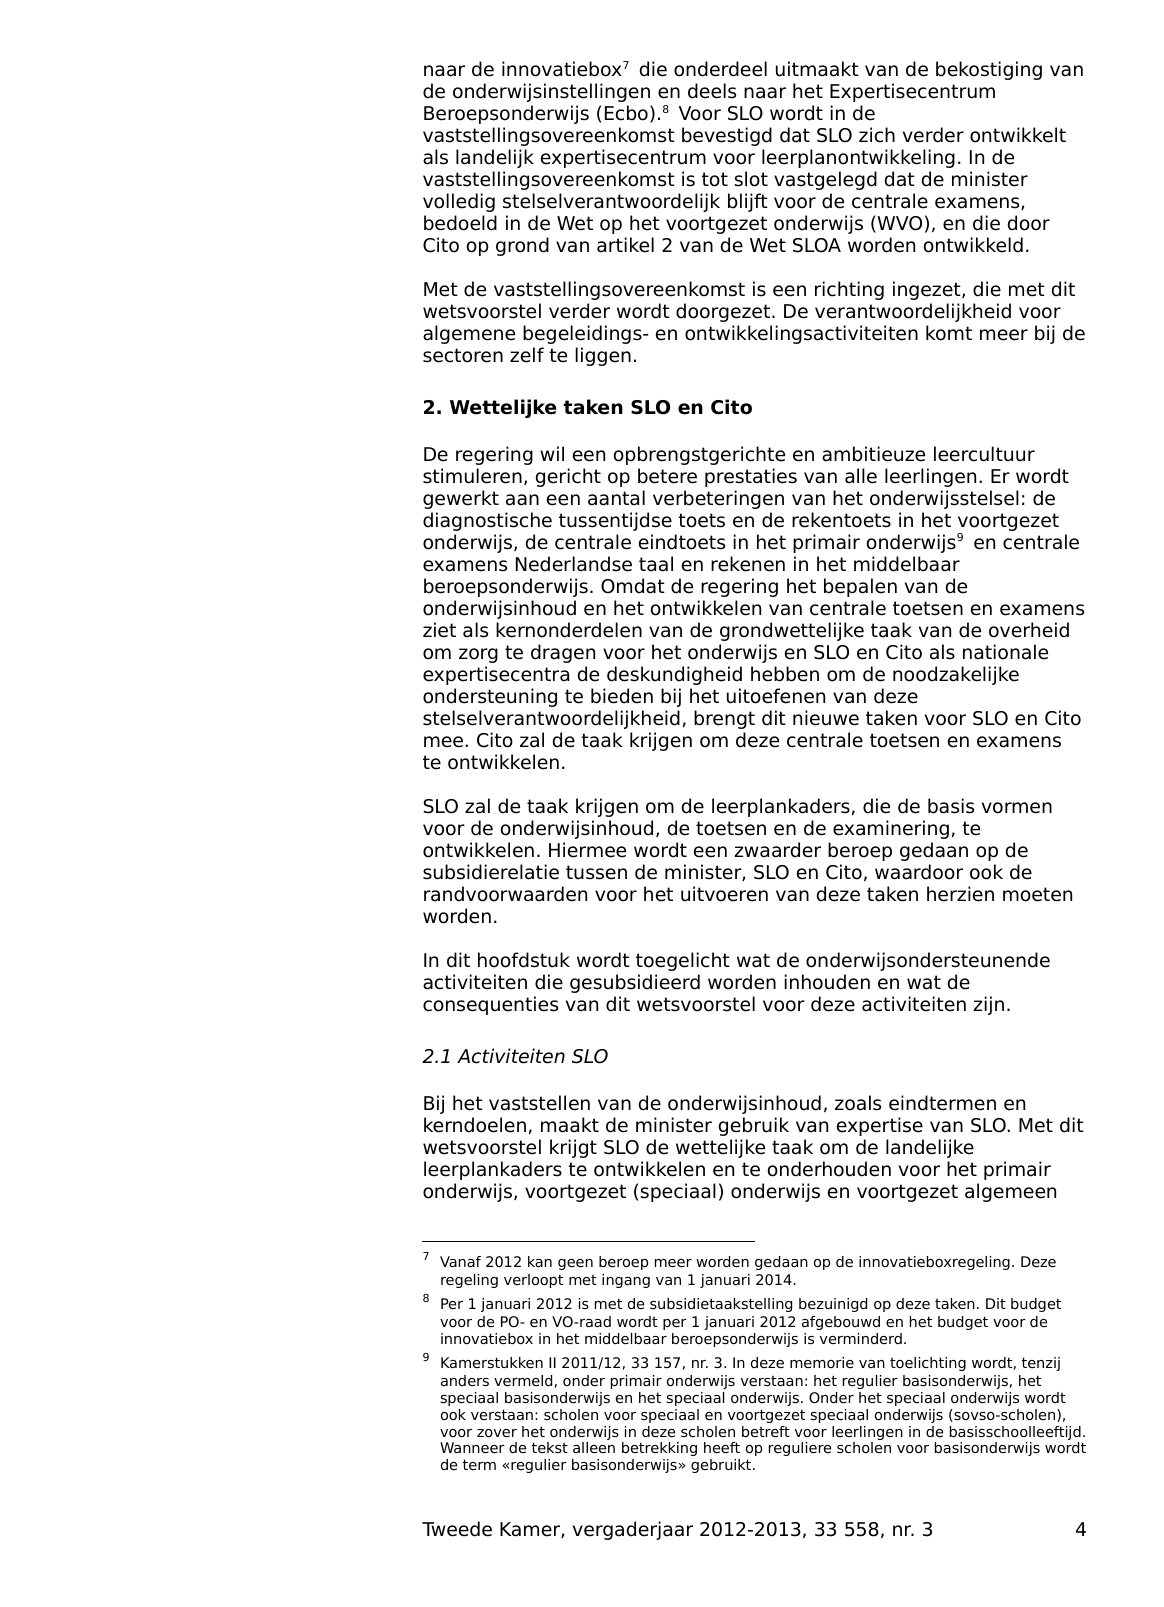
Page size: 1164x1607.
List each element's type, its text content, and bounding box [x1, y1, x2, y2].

text Bij het vaststellen van de onderwijsinhoud, zoals eindtermen en kerndoelen, maakt de minister gebruik van expertise van SLO. Met dit wetsvoorstel krijgt SLO de wettelijke taak om de landelijke leerplankaders te ontwikkelen en te onderhouden voor het primair onderwijs, voortgezet (speciaal) onderwijs en voortgezet algemeen [422, 1093, 1087, 1203]
text De regering wil een opbrengstgerichte en ambitieuze leercultuur stimuleren, gericht op betere prestaties van alle leerlingen. Er wordt gewerkt aan een aantal verbeteringen van het onderwijsstelsel: de diagnostische tussentijdse toets en de rekentoets in het voortgezet onderwijs, de centrale eindtoets in het primair onderwijs en centrale examens Nederlandse taal en rekenen in het middelbaar beroepsonderwijs. Omdat de regering het bepalen van de onderwijsinhoud en het ontwikkelen van centrale toetsen en examens ziet als kernonderdelen van de grondwettelijke taak van de overheid om zorg te dragen voor het onderwijs en SLO en Cito als nationale expertisecentra de deskundigheid hebben om de noodzakelijke ondersteuning te bieden bij het uitoefenen van deze stelselverantwoordelijkheid, brengt dit nieuwe taken voor SLO en Cito mee. Cito zal de taak krijgen om deze centrale toetsen en examens te ontwikkelen. [422, 444, 1087, 774]
text Per 1 januari 2012 is met de subsidietaakstelling bezuinigd op deze taken. Dit budget voor de PO- en VO-raad wordt per 1 januari 2012 afgebouwd en het budget voor de innovatiebox in het middelbaar beroepsonderwijs is verminderd. [422, 1292, 1087, 1348]
text Met de vaststellingsovereenkomst is een richting ingezet, die met dit wetsvoorstel verder wordt doorgezet. De verantwoordelijkheid voor algemene begeleidings- en ontwikkelingsactiviteiten komt meer bij de sectoren zelf te liggen. [422, 279, 1087, 367]
text Kamerstukken II 2011/12, 33 157, nr. 3. In deze memorie van toelichting wordt, tenzij anders vermeld, onder primair onderwijs verstaan: het regulier basisonderwijs, het speciaal basisonderwijs en het speciaal onderwijs. Onder het speciaal onderwijs wordt ook verstaan: scholen voor speciaal en voortgezet speciaal onderwijs (sovso-scholen), voor zover het onderwijs in deze scholen betreft voor leerlingen in de basisschoolleeftijd. Wanneer de tekst alleen betrekking heeft op reguliere scholen voor basisonderwijs wordt de term «regulier basisonderwijs» gebruikt. [422, 1351, 1087, 1474]
text Vanaf 2012 kan geen beroep meer worden gedaan op de innovatieboxregeling. Deze regeling verloopt met ingang van 1 januari 2014. [422, 1250, 1087, 1289]
subtitle 2.1 Activiteiten SLO [422, 1046, 1087, 1068]
text SLO zal de taak krijgen om de leerplankaders, die de basis vormen voor de onderwijsinhoud, de toetsen en de examinering, te ontwikkelen. Hiermee wordt een zwaarder beroep gedaan op de subsidierelatie tussen de minister, SLO en Cito, waardoor ook de randvoorwaarden voor het uitvoeren van deze taken herzien moeten worden. [422, 796, 1087, 928]
text naar de innovatiebox die onderdeel uitmaakt van de bekostiging van de onderwijsinstellingen en deels naar het Expertisecentrum Beroepsonderwijs (Ecbo). Voor SLO wordt in de vaststellingsovereenkomst bevestigd dat SLO zich verder ontwikkelt als landelijk expertisecentrum voor leerplanontwikkeling. In de vaststellingsovereenkomst is tot slot vastgelegd dat de minister volledig stelselverantwoordelijk blijft voor de centrale examens, bedoeld in de Wet op het voortgezet onderwijs (WVO), en die door Cito op grond van artikel 2 van de Wet SLOA worden ontwikkeld. [422, 59, 1087, 257]
text In dit hoofdstuk wordt toegelicht wat de onderwijsondersteunende activiteiten die gesubsidieerd worden inhouden en wat de consequenties van dit wetsvoorstel voor deze activiteiten zijn. [422, 950, 1087, 1016]
subtitle 2. Wettelijke taken SLO en Cito [422, 397, 1087, 419]
